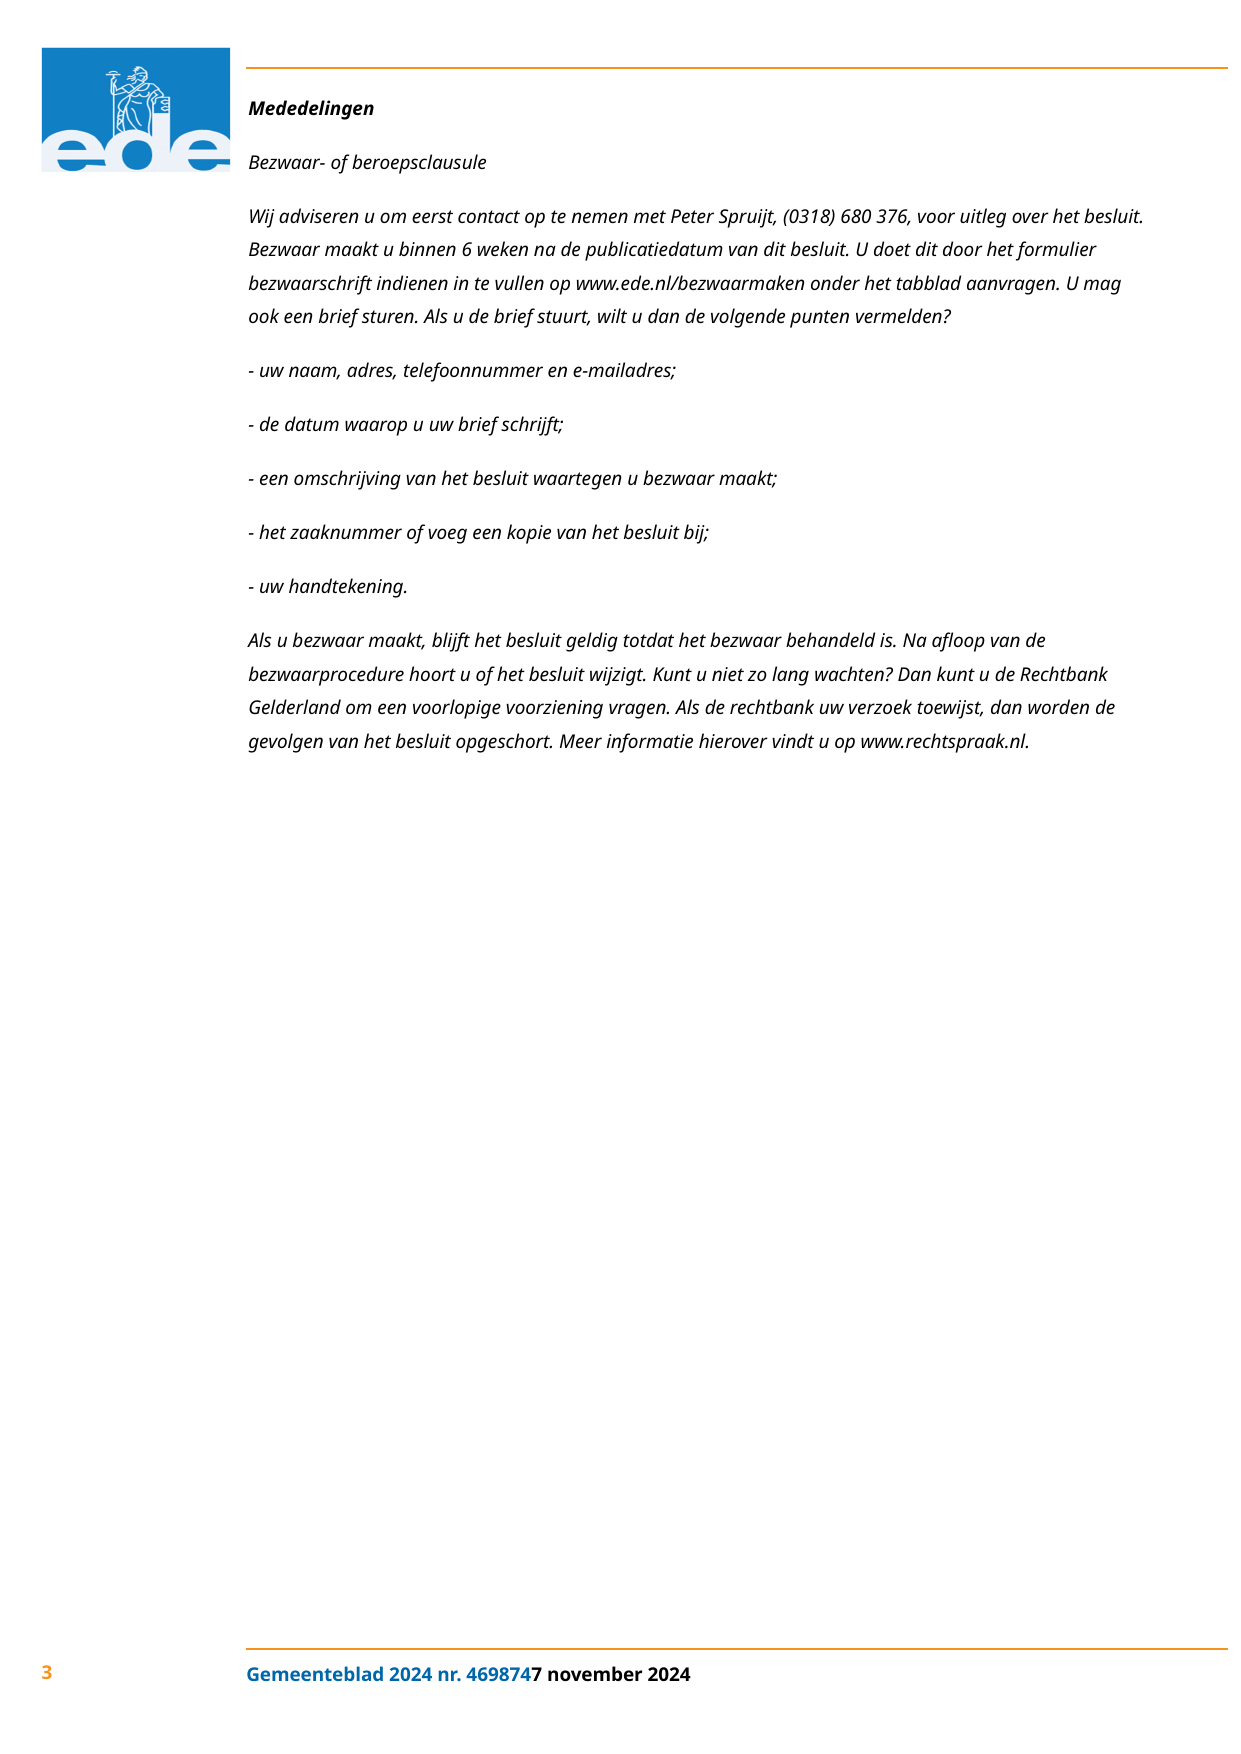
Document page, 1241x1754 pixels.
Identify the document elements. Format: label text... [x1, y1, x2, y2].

text Als u bezwaar maakt, blijft het besluit geldig totdat het bezwaar behandeld is. Na afloop van de bezwaarprocedure hoort u of het besluit wijzigt. Kunt u niet zo lang wachten? Dan kunt u de Rechtbank Gelderland om een voorlopige voorziening vragen. Als de rechtbank uw verzoek toewijst, dan worden de gevolgen van het besluit opgeschort. Meer informatie hierover vindt u op www.rechtspraak.nl. [248, 628, 1152, 754]
text - uw naam, adres, telefoonnummer en e-mailadres; [248, 357, 1152, 383]
text - een omschrijving van het besluit waartegen u bezwaar maakt; [248, 465, 1152, 491]
text - uw handtekening. [248, 573, 1152, 599]
picture [41, 47, 231, 172]
text - de datum waarop u uw brief schrijft; [248, 411, 1152, 437]
text Bezwaar- of beroepsclausule [248, 149, 1152, 174]
text Mededelingen [248, 95, 1152, 121]
text - het zaaknummer of voeg een kopie van het besluit bij; [248, 519, 1152, 545]
text Wij adviseren u om eerst contact op te nemen met Peter Spruijt, (0318) 680 376, voor uitleg over het besluit. Bezwaar maakt u binnen 6 weken na de publicatiedatum van dit besluit. U doet dit door het formulier bezwaarschrift indienen in te vullen op www.ede.nl/bezwaarmaken onder het tabblad aanvragen. U mag ook een brief sturen. Als u de brief stuurt, wilt u dan de volgende punten vermelden? [248, 203, 1152, 329]
